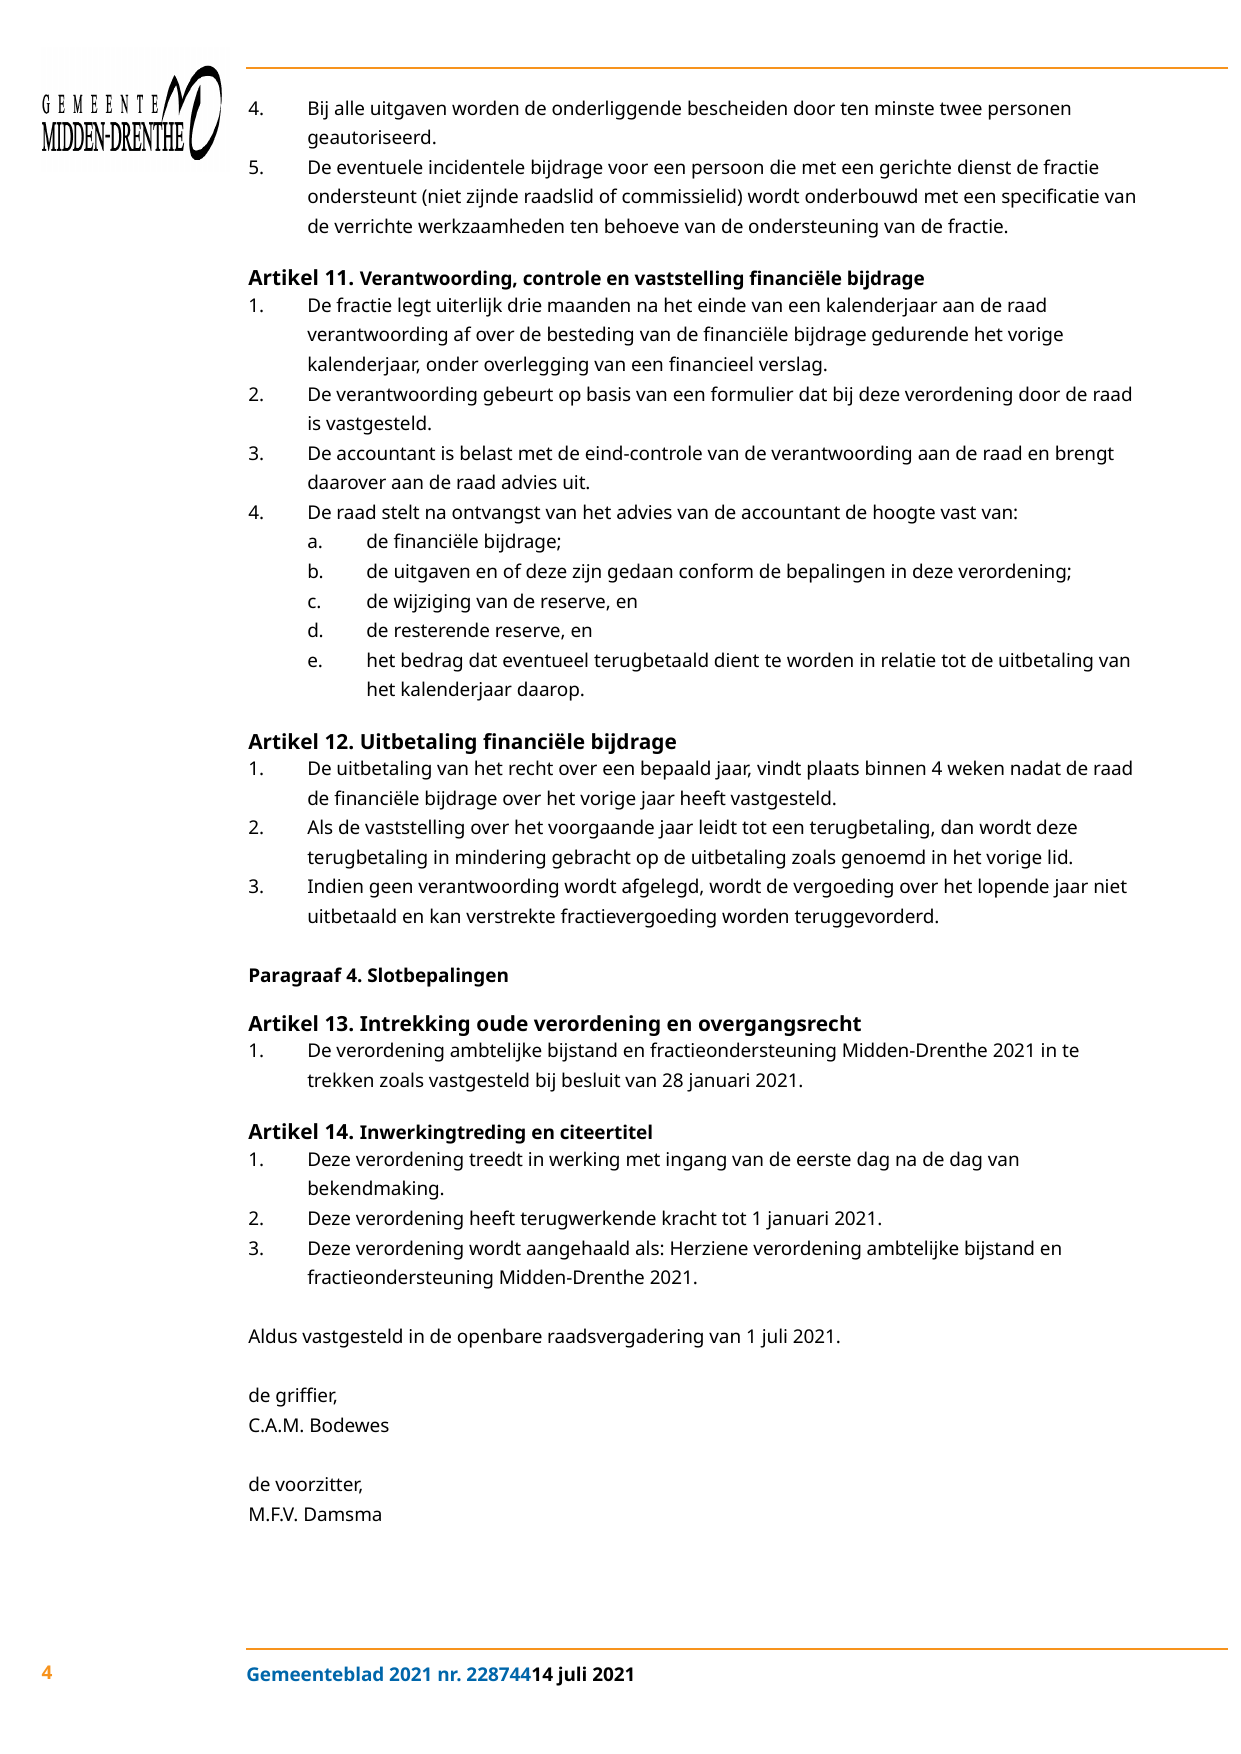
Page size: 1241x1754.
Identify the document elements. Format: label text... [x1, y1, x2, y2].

list De accountant is belast met de eind-controle van de verantwoording aan de raad en brengt daarover aan de raad advies uit. [248, 440, 1152, 495]
text Paragraaf 4. Slotbepalingen [248, 962, 1152, 988]
list De eventuele incidentele bijdrage voor een persoon die met een gerichte dienst de fractie ondersteunt (niet zijnde raadslid of commissielid) wordt onderbouwd met een specificatie van de verrichte werkzaamheden ten behoeve van de ondersteuning van de fractie. [248, 154, 1152, 239]
text de griffier, [248, 1383, 1152, 1408]
text Artikel 12. Uitbetaling financiële bijdrage [248, 727, 1152, 755]
list de wijziging van de reserve, en [307, 588, 1152, 613]
list het bedrag dat eventueel terugbetaald dient te worden in relatie tot de uitbetaling van het kalenderjaar daarop. [307, 647, 1152, 702]
text Artikel 13. Intrekking oude verordening en overgangsrecht [248, 1009, 1152, 1037]
list Deze verordening wordt aangehaald als: Herziene verordening ambtelijke bijstand en fractieondersteuning Midden-Drenthe 2021. [248, 1235, 1152, 1290]
text Artikel 14. Inwerkingtreding en citeertitel [248, 1117, 1152, 1146]
list Als de vaststelling over het voorgaande jaar leidt tot een terugbetaling, dan wordt deze terugbetaling in mindering gebracht op de uitbetaling zoals genoemd in het vorige lid. [248, 814, 1152, 870]
list De fractie legt uiterlijk drie maanden na het einde van een kalenderjaar aan de raad verantwoording af over de besteding van de financiële bijdrage gedurende het vorige kalenderjaar, onder overlegging van een financieel verslag. [248, 292, 1152, 377]
text Aldus vastgesteld in de openbare raadsvergadering van 1 juli 2021. [248, 1323, 1152, 1349]
list Deze verordening treedt in werking met ingang van de eerste dag na de dag van bekendmaking. [248, 1146, 1152, 1201]
list De raad stelt na ontvangst van het advies van de accountant de hoogte vast van: [248, 499, 1152, 525]
list de uitgaven en of deze zijn gedaan conform de bepalingen in deze verordening; [307, 558, 1152, 584]
list De verantwoording gebeurt op basis van een formulier dat bij deze verordening door de raad is vastgesteld. [248, 381, 1152, 436]
list Indien geen verantwoording wordt afgelegd, wordt de vergoeding over het lopende jaar niet uitbetaald en kan verstrekte fractievergoeding worden teruggevorderd. [248, 874, 1152, 929]
text de voorzitter, [248, 1471, 1152, 1497]
list De verordening ambtelijke bijstand en fractieondersteuning Midden-Drenthe 2021 in te trekken zoals vastgesteld bij besluit van 28 januari 2021. [248, 1037, 1152, 1093]
text C.A.M. Bodewes [248, 1412, 1152, 1438]
list Bij alle uitgaven worden de onderliggende bescheiden door ten minste twee personen geautoriseerd. [248, 95, 1152, 150]
list de financiële bijdrage; [307, 529, 1152, 554]
list de resterende reserve, en [307, 617, 1152, 643]
picture [41, 47, 231, 172]
text Artikel 11. Verantwoording, controle en vaststelling financiële bijdrage [248, 263, 1152, 292]
list De uitbetaling van het recht over een bepaald jaar, vindt plaats binnen 4 weken nadat de raad de financiële bijdrage over het vorige jaar heeft vastgesteld. [248, 755, 1152, 811]
text M.F.V. Damsma [248, 1501, 1152, 1527]
list Deze verordening heeft terugwerkende kracht tot 1 januari 2021. [248, 1205, 1152, 1231]
